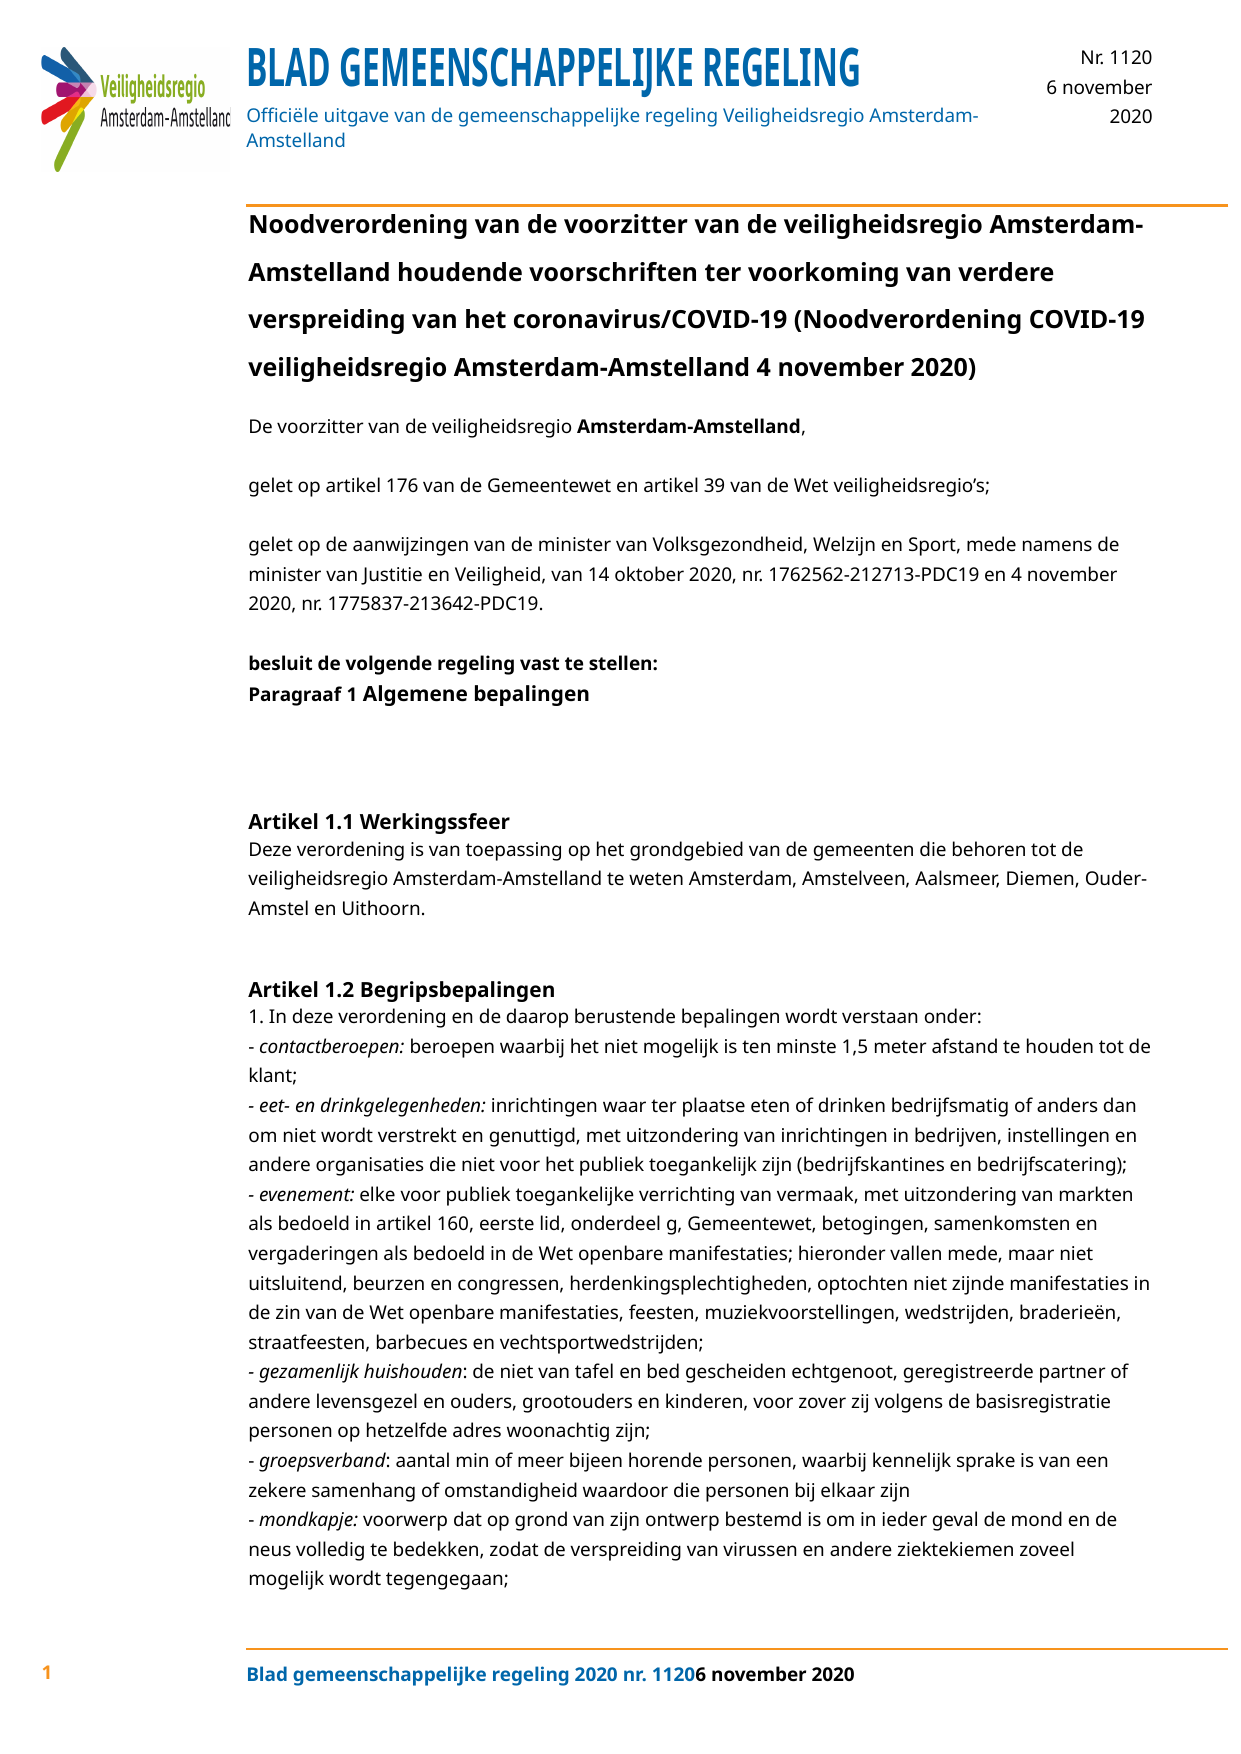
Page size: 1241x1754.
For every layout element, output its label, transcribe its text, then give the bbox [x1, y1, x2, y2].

text - contactberoepen: beroepen waarbij het niet mogelijk is ten minste 1,5 meter afstand te houden tot de klant; [248, 1033, 1152, 1088]
text - eet- en drinkgelegenheden: inrichtingen waar ter plaatse eten of drinken bedrijfsmatig of anders dan om niet wordt verstrekt en genuttigd, met uitzondering van inrichtingen in bedrijven, instellingen en andere organisaties die niet voor het publiek toegankelijk zijn (bedrijfskantines en bedrijfscatering); [248, 1092, 1152, 1177]
text De voorzitter van de veiligheidsregio Amsterdam-Amstelland, [248, 413, 1152, 439]
text gelet op de aanwijzingen van de minister van Volksgezondheid, Welzijn en Sport, mede namens de minister van Justitie en Veiligheid, van 14 oktober 2020, nr. 1762562-212713-PDC19 en 4 november 2020, nr. 1775837-213642-PDC19. [248, 531, 1152, 616]
text Noodverordening van de voorzitter van de veiligheidsregio Amsterdam-Amstelland houdende voorschriften ter voorkoming van verdere verspreiding van het coronavirus/COVID-19 (Noodverordening COVID-19 veiligheidsregio Amsterdam-Amstelland 4 november 2020) [248, 207, 1152, 384]
text - evenement: elke voor publiek toegankelijke verrichting van vermaak, met uitzondering van markten als bedoeld in artikel 160, eerste lid, onderdeel g, Gemeentewet, betogingen, samenkomsten en vergaderingen als bedoeld in de Wet openbare manifestaties; hieronder vallen mede, maar niet uitsluitend, beurzen en congressen, herdenkingsplechtigheden, optochten niet zijnde manifestaties in de zin van de Wet openbare manifestaties, feesten, muziekvoorstellingen, wedstrijden, braderieën, straatfeesten, barbecues en vechtsportwedstrijden; [248, 1181, 1152, 1355]
text Artikel 1.2 Begripsbepalingen [248, 975, 1152, 1003]
text - groepsverband: aantal min of meer bijeen horende personen, waarbij kennelijk sprake is van een zekere samenhang of omstandigheid waardoor die personen bij elkaar zijn [248, 1447, 1152, 1503]
text Deze verordening is van toepassing op het grondgebied van de gemeenten die behoren tot de veiligheidsregio Amsterdam-Amstelland te weten Amsterdam, Amstelveen, Aalsmeer, Diemen, Ouder-Amstel en Uithoorn. [248, 836, 1152, 921]
text gelet op artikel 176 van de Gemeentewet en artikel 39 van de Wet veiligheidsregio’s; [248, 472, 1152, 498]
text 1. In deze verordening en de daarop berustende bepalingen wordt verstaan onder: [248, 1003, 1152, 1029]
text - mondkapje: voorwerp dat op grond van zijn ontwerp bestemd is om in ieder geval de mond en de neus volledig te bedekken, zodat de verspreiding van virussen en andere ziektekiemen zoveel mogelijk wordt tegengegaan; [248, 1506, 1152, 1591]
text Artikel 1.1 Werkingssfeer [248, 807, 1152, 836]
text - gezamenlijk huishouden: de niet van tafel en bed gescheiden echtgenoot, geregistreerde partner of andere levensgezel en ouders, grootouders en kinderen, voor zover zij volgens de basisregistratie personen op hetzelfde adres woonachtig zijn; [248, 1358, 1152, 1443]
text Paragraaf 1 Algemene bepalingen [248, 679, 1152, 708]
picture [41, 47, 231, 172]
text besluit de volgende regeling vast te stellen: [248, 650, 1152, 676]
